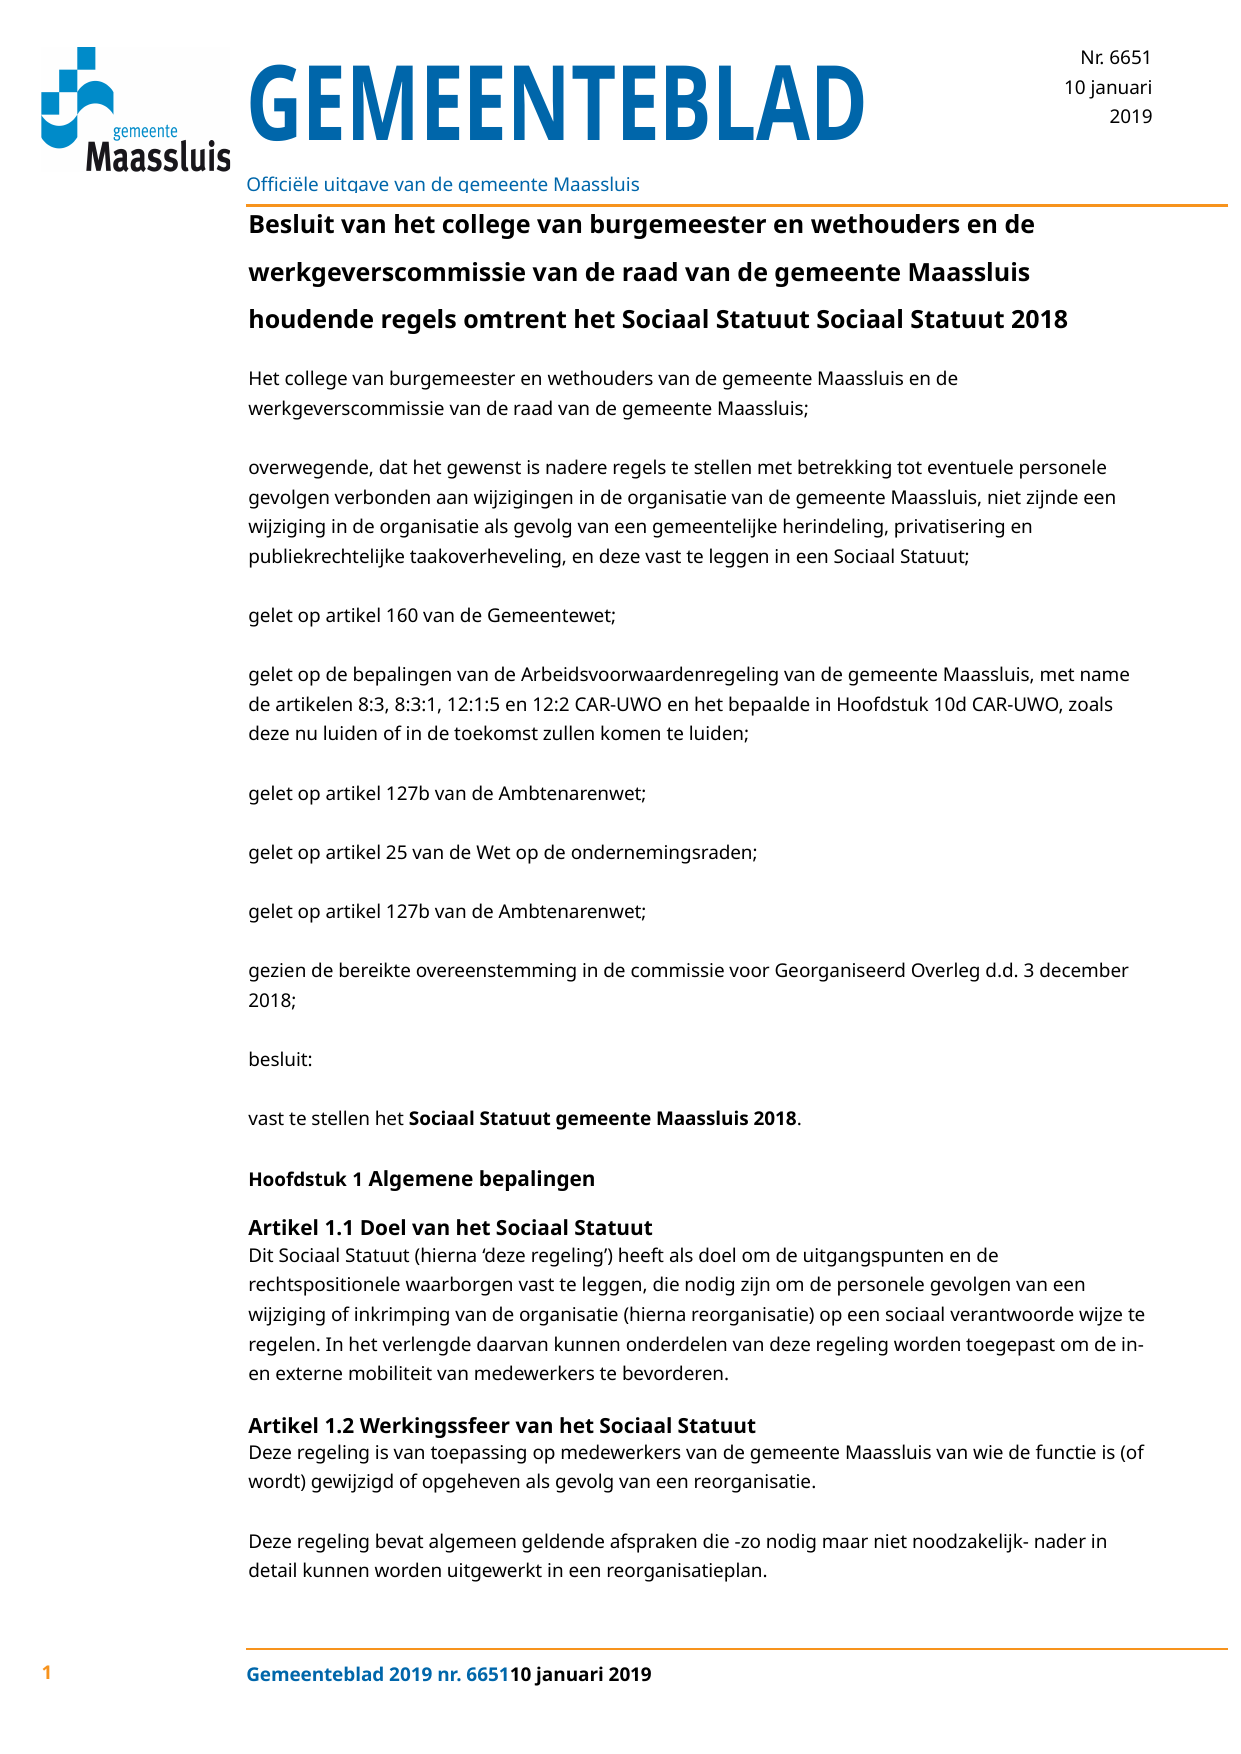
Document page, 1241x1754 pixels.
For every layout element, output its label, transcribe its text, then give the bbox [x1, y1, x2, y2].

text Deze regeling is van toepassing op medewerkers van de gemeente Maassluis van wie de functie is (of wordt) gewijzigd of opgeheven als gevolg van een reorganisatie. [248, 1439, 1152, 1494]
text vast te stellen het Sociaal Statuut gemeente Maassluis 2018. [248, 1105, 1152, 1131]
text Deze regeling bevat algemeen geldende afspraken die -zo nodig maar niet noodzakelijk- nader in detail kunnen worden uitgewerkt in een reorganisatieplan. [248, 1528, 1152, 1583]
picture [41, 47, 77, 92]
text gelet op artikel 25 van de Wet op de ondernemingsraden; [248, 839, 1152, 864]
text Hoofdstuk 1 Algemene bepalingen [248, 1164, 1152, 1193]
text Artikel 1.1 Doel van het Sociaal Statuut [248, 1213, 1152, 1242]
text gezien de bereikte overeenstemming in de commissie voor Georganiseerd Overleg d.d. 3 december 2018; [248, 957, 1152, 1012]
text Dit Sociaal Statuut (hierna ‘deze regeling’) heeft als doel om de uitgangspunten en de rechtspositionele waarborgen vast te leggen, die nodig zijn om de personele gevolgen van een wijziging of inkrimping van de organisatie (hierna reorganisatie) op een sociaal verantwoorde wijze te regelen. In het verlengde daarvan kunnen onderdelen van deze regeling worden toegepast om de in- en externe mobiliteit van medewerkers te bevorderen. [248, 1242, 1152, 1386]
text Besluit van het college van burgemeester en wethouders en de werkgeverscommissie van de raad van de gemeente Maassluis houdende regels omtrent het Sociaal Statuut Sociaal Statuut 2018 [248, 207, 1152, 336]
text gelet op de bepalingen van de Arbeidsvoorwaardenregeling van de gemeente Maassluis, met name de artikelen 8:3, 8:3:1, 12:1:5 en 12:2 CAR-UWO en het bepaalde in Hoofdstuk 10d CAR-UWO, zoals deze nu luiden of in de toekomst zullen komen te luiden; [248, 661, 1152, 746]
text Het college van burgemeester en wethouders van de gemeente Maassluis en de werkgeverscommissie van de raad van de gemeente Maassluis; [248, 366, 1152, 421]
text gelet op artikel 127b van de Ambtenarenwet; [248, 898, 1152, 924]
text gelet op artikel 127b van de Ambtenarenwet; [248, 780, 1152, 805]
text besluit: [248, 1046, 1152, 1072]
text overwegende, dat het gewenst is nadere regels te stellen met betrekking tot eventuele personele gevolgen verbonden aan wijzigingen in de organisatie van de gemeente Maassluis, niet zijnde een wijziging in de organisatie als gevolg van een gemeentelijke herindeling, privatisering en publiekrechtelijke taakoverheveling, en deze vast te leggen in een Sociaal Statuut; [248, 454, 1152, 569]
picture [41, 47, 231, 172]
text gelet op artikel 160 van de Gemeentewet; [248, 602, 1152, 628]
text Artikel 1.2 Werkingssfeer van het Sociaal Statuut [248, 1411, 1152, 1439]
